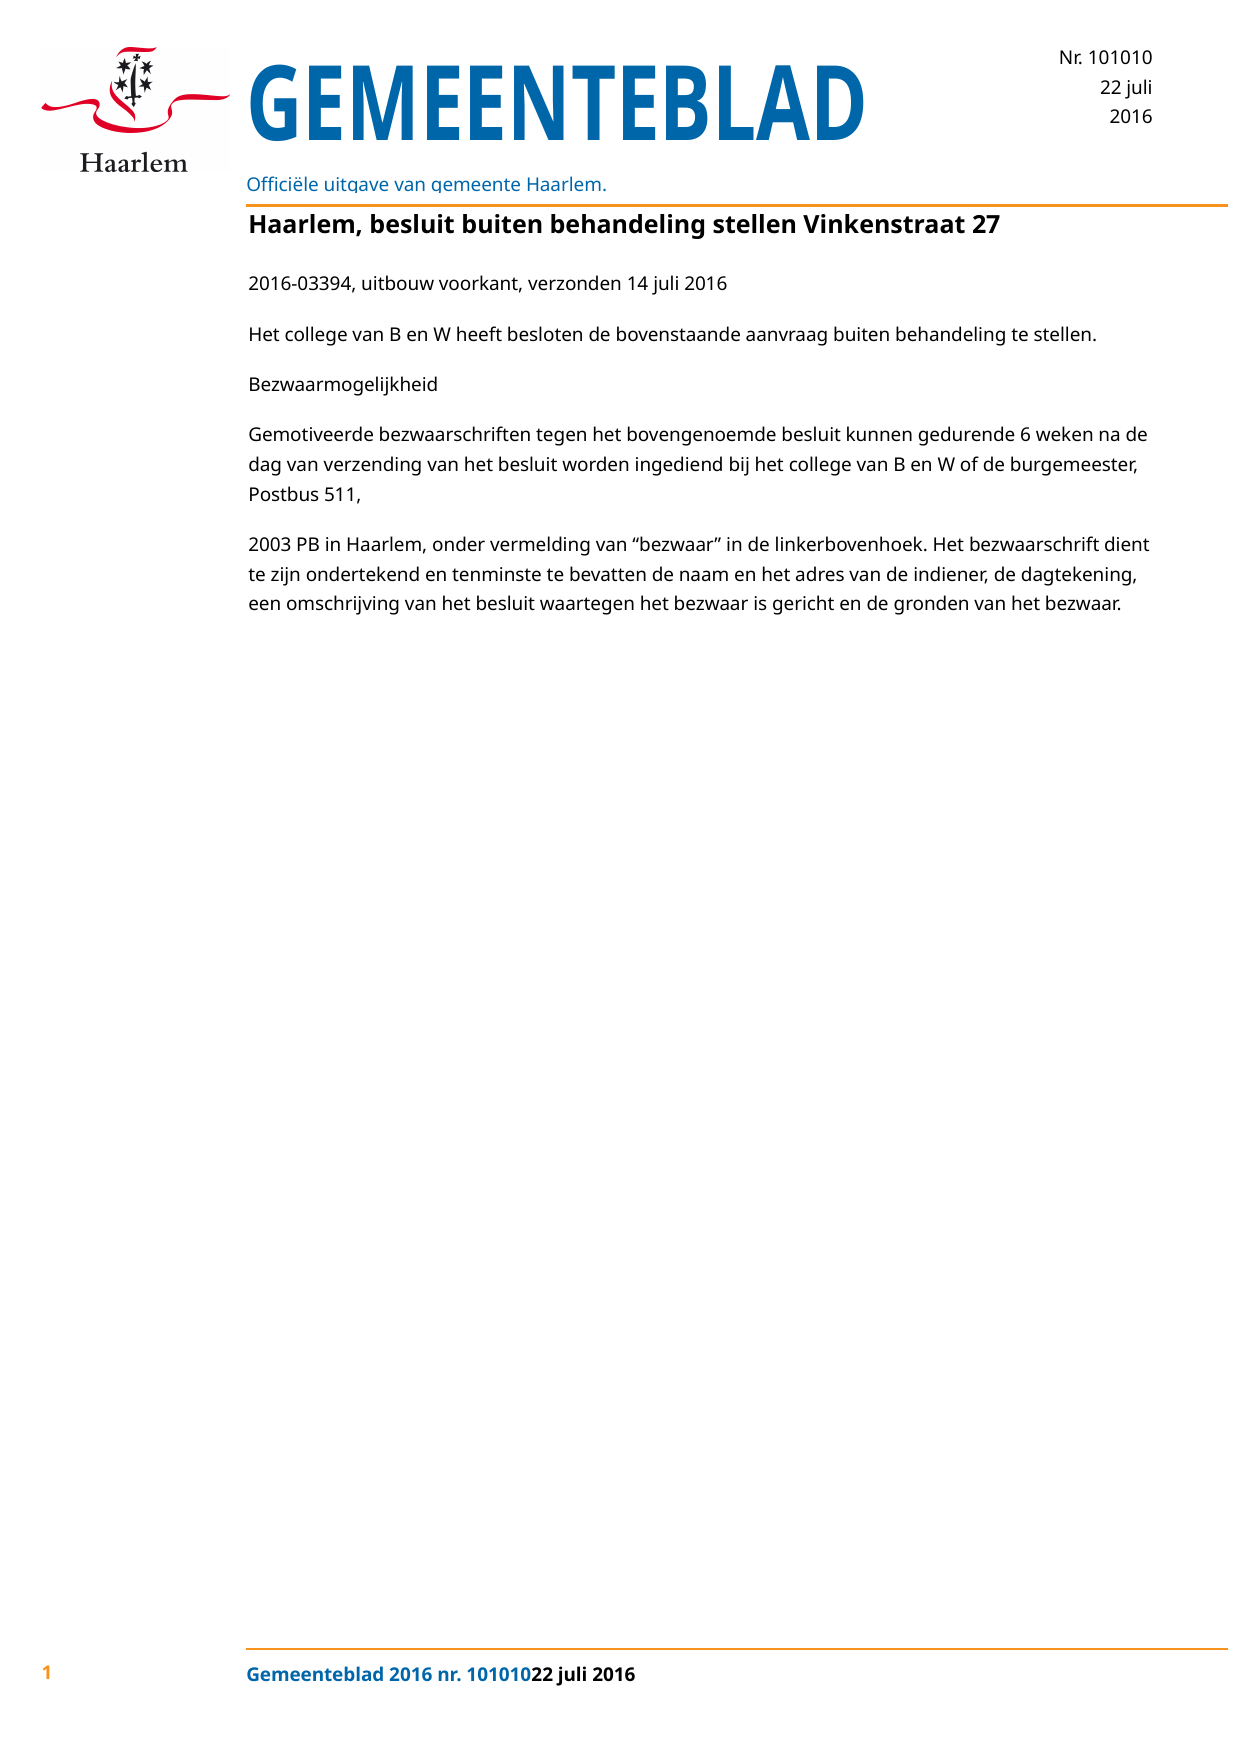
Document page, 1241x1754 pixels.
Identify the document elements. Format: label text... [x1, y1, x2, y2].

text 2016-03394, uitbouw voorkant, verzonden 14 juli 2016 [248, 270, 1152, 296]
text Haarlem, besluit buiten behandeling stellen Vinkenstraat 27 [248, 207, 1152, 241]
text 2003 PB in Haarlem, onder vermelding van “bezwaar” in de linkerbovenhoek. Het bezwaarschrift dient te zijn ondertekend en tenminste te bevatten de naam en het adres van de indiener, de dagtekening, een omschrijving van het besluit waartegen het bezwaar is gericht en de gronden van het bezwaar. [248, 531, 1152, 616]
text Bezwaarmogelijkheid [248, 371, 1152, 397]
text Gemotiveerde bezwaarschriften tegen het bovengenoemde besluit kunnen gedurende 6 weken na de dag van verzending van het besluit worden ingediend bij het college van B en W of de burgemeester, Postbus 511, [248, 422, 1152, 506]
picture [41, 47, 231, 172]
text Het college van B en W heeft besloten de bovenstaande aanvraag buiten behandeling te stellen. [248, 321, 1152, 346]
